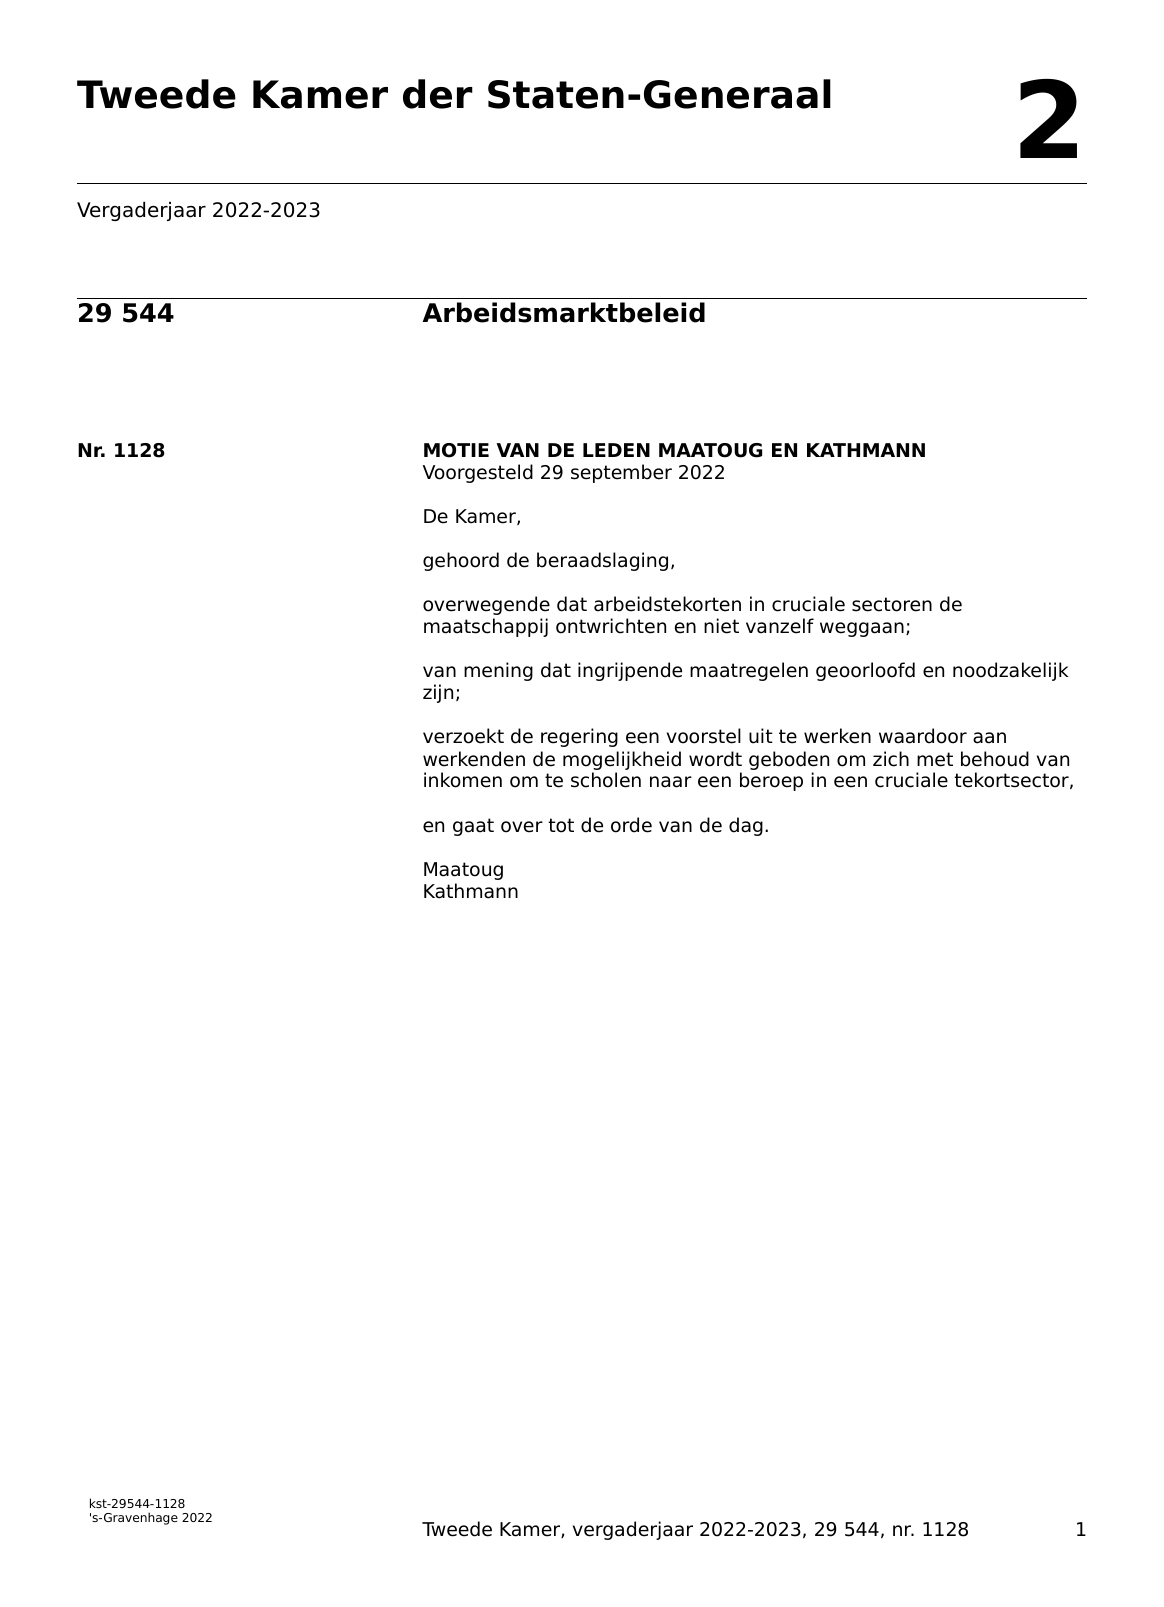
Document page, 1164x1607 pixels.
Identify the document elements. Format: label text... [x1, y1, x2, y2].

text van mening dat ingrijpende maatregelen geoorloofd en noodzakelijk zijn; [422, 660, 1087, 704]
text verzoekt de regering een voorstel uit te werken waardoor aan werkenden de mogelijkheid wordt geboden om zich met behoud van inkomen om te scholen naar een beroep in een cruciale tekortsector, [422, 726, 1087, 792]
text 's-Gravenhage 2022 [88, 1511, 323, 1525]
text Maatoug [422, 859, 1087, 881]
table_cell Vergaderjaar 2022-2023 [77, 184, 1087, 298]
text overwegende dat arbeidstekorten in cruciale sectoren de maatschappij ontwrichten en niet vanzelf weggaan; [422, 594, 1087, 638]
subtitle 29 544 Arbeidsmarktbeleid [77, 299, 1087, 329]
text De Kamer, [422, 506, 1087, 528]
text kst-29544-1128 [88, 1497, 323, 1511]
table_header Tweede Kamer der Staten-Generaal [77, 59, 886, 183]
text Voorgesteld 29 september 2022 [422, 462, 1087, 484]
table_header 2 [886, 59, 1087, 183]
subtitle Nr. 1128 MOTIE VAN DE LEDEN MAATOUG EN KATHMANN [77, 440, 1087, 462]
text gehoord de beraadslaging, [422, 550, 1087, 572]
text Kathmann [422, 881, 1087, 903]
text en gaat over tot de orde van de dag. [422, 814, 1087, 837]
